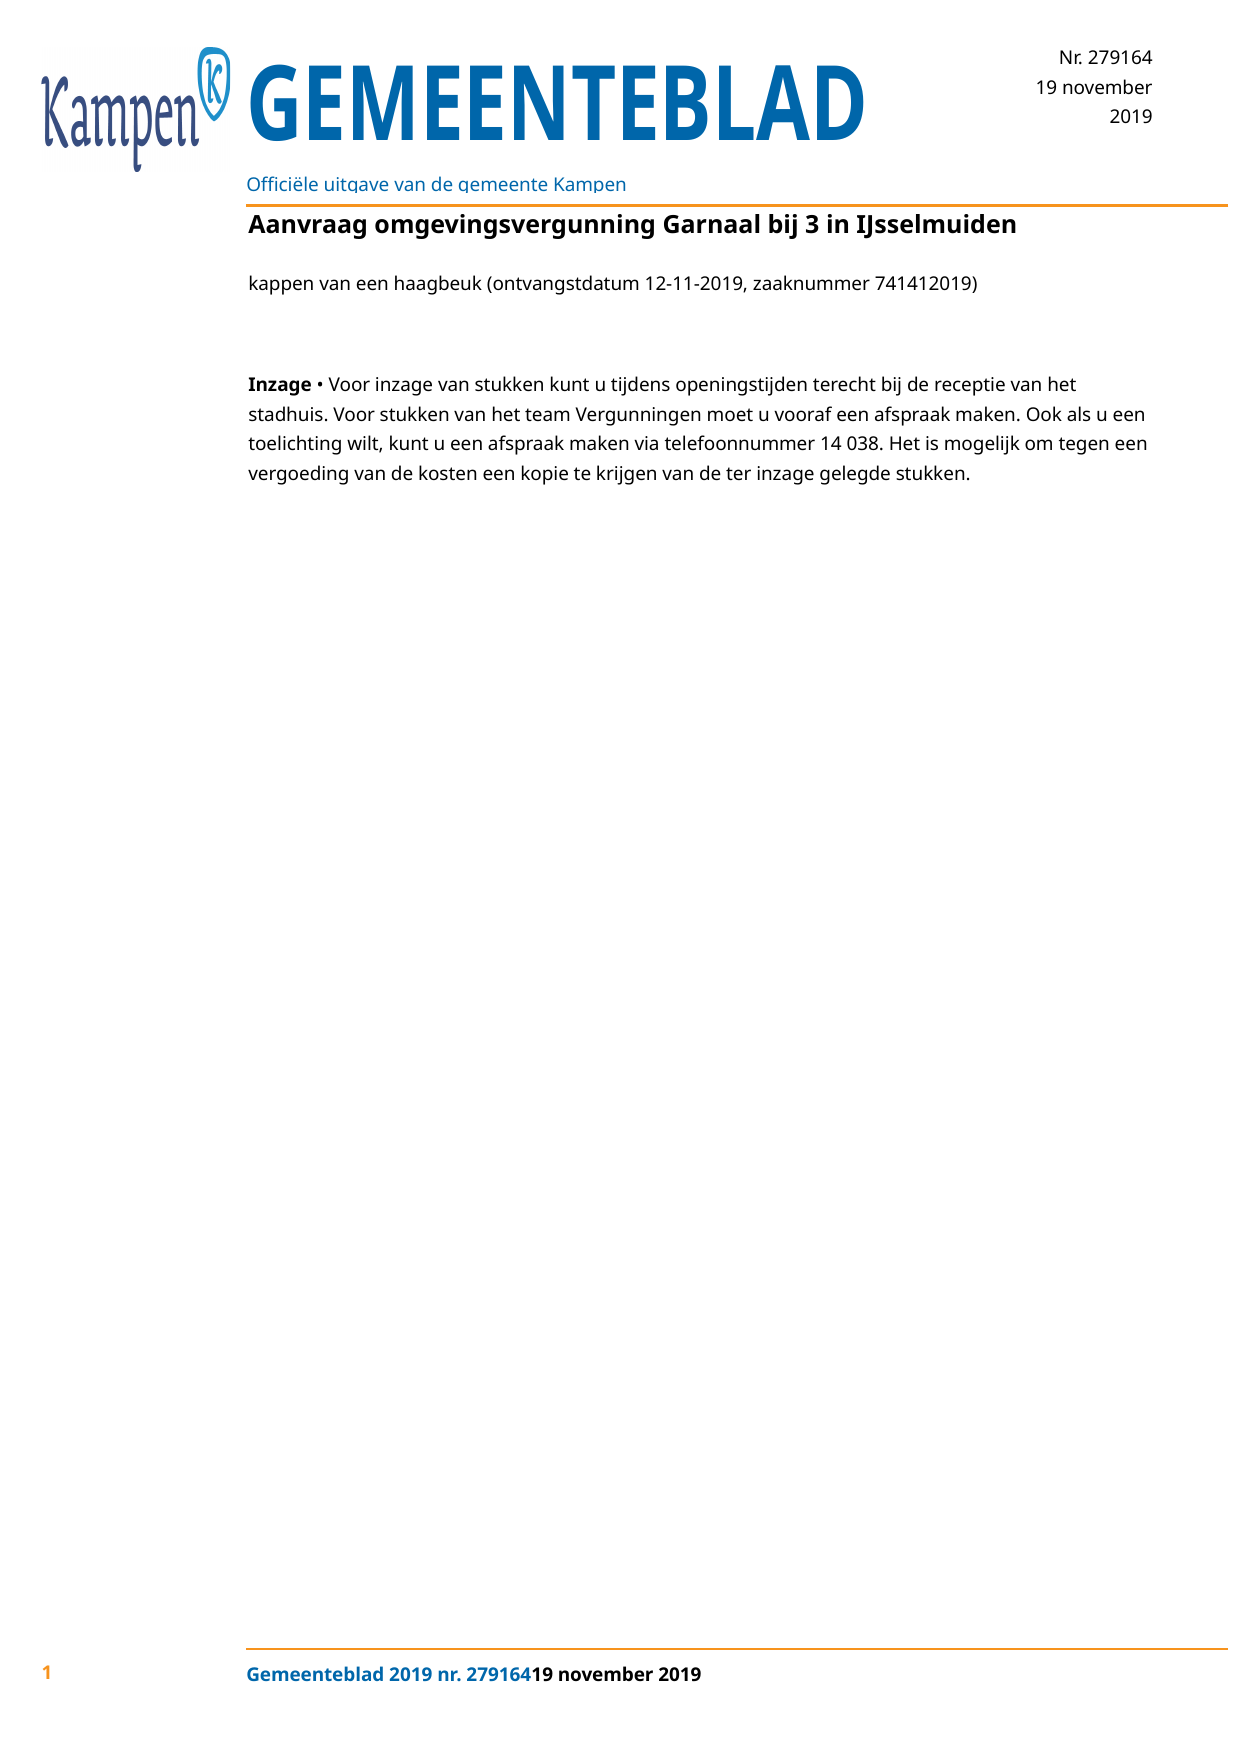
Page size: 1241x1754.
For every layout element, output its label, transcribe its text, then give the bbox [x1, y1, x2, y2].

text kappen van een haagbeuk (ontvangstdatum 12-11-2019, zaaknummer 741412019) [248, 270, 1152, 296]
picture [41, 47, 231, 172]
text Aanvraag omgevingsvergunning Garnaal bij 3 in IJsselmuiden [248, 207, 1152, 241]
text Inzage • Voor inzage van stukken kunt u tijdens openingstijden terecht bij de receptie van het stadhuis. Voor stukken van het team Vergunningen moet u vooraf een afspraak maken. Ook als u een toelichting wilt, kunt u een afspraak maken via telefoonnummer 14 038. Het is mogelijk om tegen een vergoeding van de kosten een kopie te krijgen van de ter inzage gelegde stukken. [248, 371, 1152, 486]
